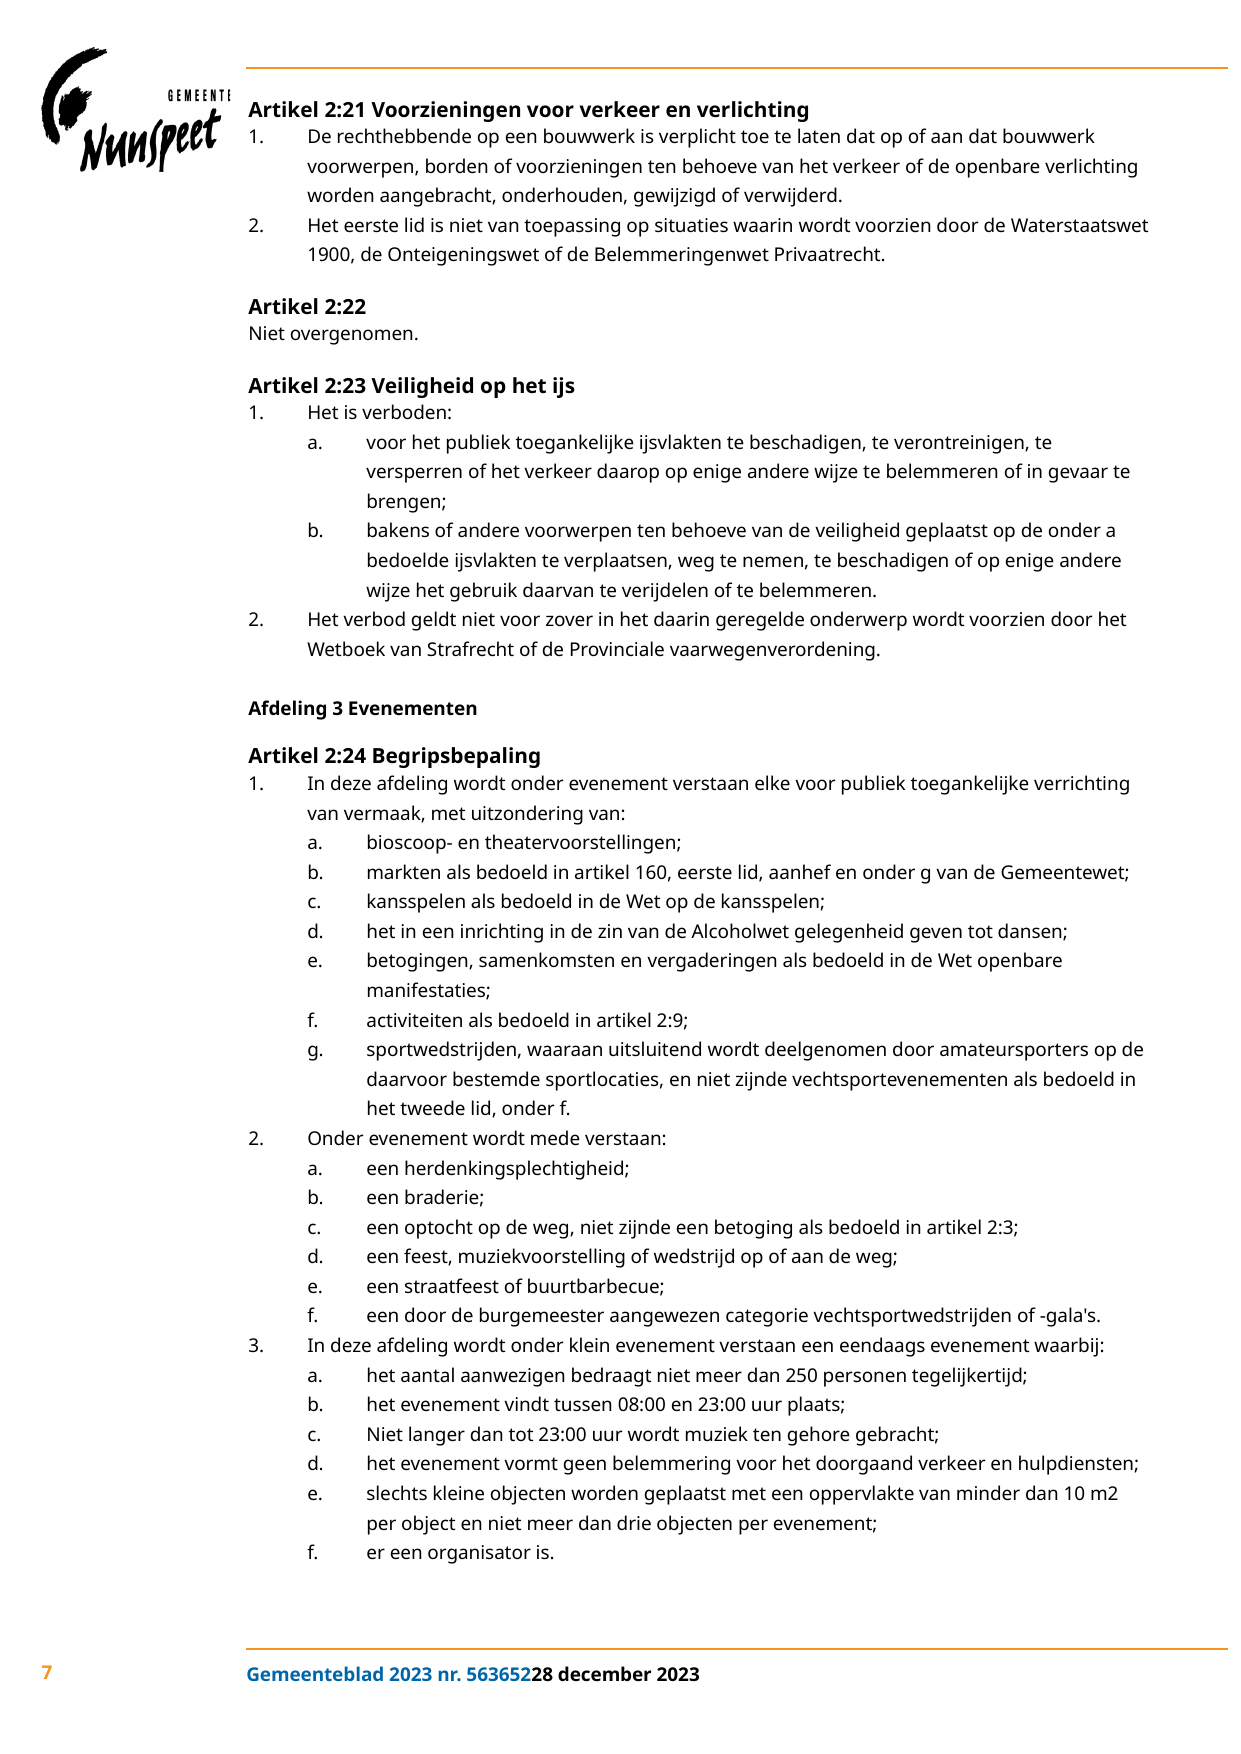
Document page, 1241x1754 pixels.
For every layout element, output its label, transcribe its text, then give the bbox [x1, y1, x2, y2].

text Artikel 2:24 Begripsbepaling [248, 742, 1152, 770]
list In deze afdeling wordt onder klein evenement verstaan een eendaags evenement waarbij: [248, 1332, 1152, 1358]
list het in een inrichting in de zin van de Alcoholwet gelegenheid geven tot dansen; [307, 918, 1152, 944]
list sportwedstrijden, waaraan uitsluitend wordt deelgenomen door amateursporters op de daarvoor bestemde sportlocaties, en niet zijnde vechtsportevenementen als bedoeld in het tweede lid, onder f. [307, 1036, 1152, 1121]
list markten als bedoeld in artikel 160, eerste lid, aanhef en onder g van de Gemeentewet; [307, 859, 1152, 884]
list het aantal aanwezigen bedraagt niet meer dan 250 personen tegelijkertijd; [307, 1362, 1152, 1387]
text Artikel 2:21 Voorzieningen voor verkeer en verlichting [248, 95, 1152, 123]
text Niet overgenomen. [248, 320, 1152, 346]
list een herdenkingsplechtigheid; [307, 1155, 1152, 1180]
list De rechthebbende op een bouwwerk is verplicht toe te laten dat op of aan dat bouwwerk voorwerpen, borden of voorzieningen ten behoeve van het verkeer of de openbare verlichting worden aangebracht, onderhouden, gewijzigd of verwijderd. [248, 123, 1152, 208]
list een door de burgemeester aangewezen categorie vechtsportwedstrijden of -gala's. [307, 1303, 1152, 1328]
list Het is verboden: [248, 399, 1152, 425]
text Artikel 2:23 Veiligheid op het ijs [248, 371, 1152, 399]
list slechts kleine objecten worden geplaatst met een oppervlakte van minder dan 10 m2 per object en niet meer dan drie objecten per evenement; [307, 1480, 1152, 1535]
list Niet langer dan tot 23:00 uur wordt muziek ten gehore gebracht; [307, 1421, 1152, 1447]
list Onder evenement wordt mede verstaan: [248, 1125, 1152, 1151]
list betogingen, samenkomsten en vergaderingen als bedoeld in de Wet openbare manifestaties; [307, 948, 1152, 1003]
list kansspelen als bedoeld in de Wet op de kansspelen; [307, 888, 1152, 914]
list In deze afdeling wordt onder evenement verstaan elke voor publiek toegankelijke verrichting van vermaak, met uitzondering van: [248, 770, 1152, 825]
list er een organisator is. [307, 1539, 1152, 1565]
list het evenement vormt geen belemmering voor het doorgaand verkeer en hulpdiensten; [307, 1451, 1152, 1476]
list Het eerste lid is niet van toepassing op situaties waarin wordt voorzien door de Waterstaatswet 1900, de Onteigeningswet of de Belemmeringenwet Privaatrecht. [248, 212, 1152, 267]
text Artikel 2:22 [248, 292, 1152, 320]
list een braderie; [307, 1184, 1152, 1210]
list Het verbod geldt niet voor zover in het daarin geregelde onderwerp wordt voorzien door het Wetboek van Strafrecht of de Provinciale vaarwegenverordening. [248, 606, 1152, 662]
text Afdeling 3 Evenementen [248, 695, 1152, 721]
list bioscoop- en theatervoorstellingen; [307, 829, 1152, 855]
list het evenement vindt tussen 08:00 en 23:00 uur plaats; [307, 1391, 1152, 1417]
list een feest, muziekvoorstelling of wedstrijd op of aan de weg; [307, 1243, 1152, 1269]
list een straatfeest of buurtbarbecue; [307, 1273, 1152, 1299]
list bakens of andere voorwerpen ten behoeve van de veiligheid geplaatst op de onder a bedoelde ijsvlakten te verplaatsen, weg te nemen, te beschadigen of op enige andere wijze het gebruik daarvan te verijdelen of te belemmeren. [307, 518, 1152, 602]
list activiteiten als bedoeld in artikel 2:9; [307, 1007, 1152, 1032]
picture [41, 47, 231, 172]
list voor het publiek toegankelijke ijsvlakten te beschadigen, te verontreinigen, te versperren of het verkeer daarop op enige andere wijze te belemmeren of in gevaar te brengen; [307, 429, 1152, 514]
list een optocht op de weg, niet zijnde een betoging als bedoeld in artikel 2:3; [307, 1214, 1152, 1239]
